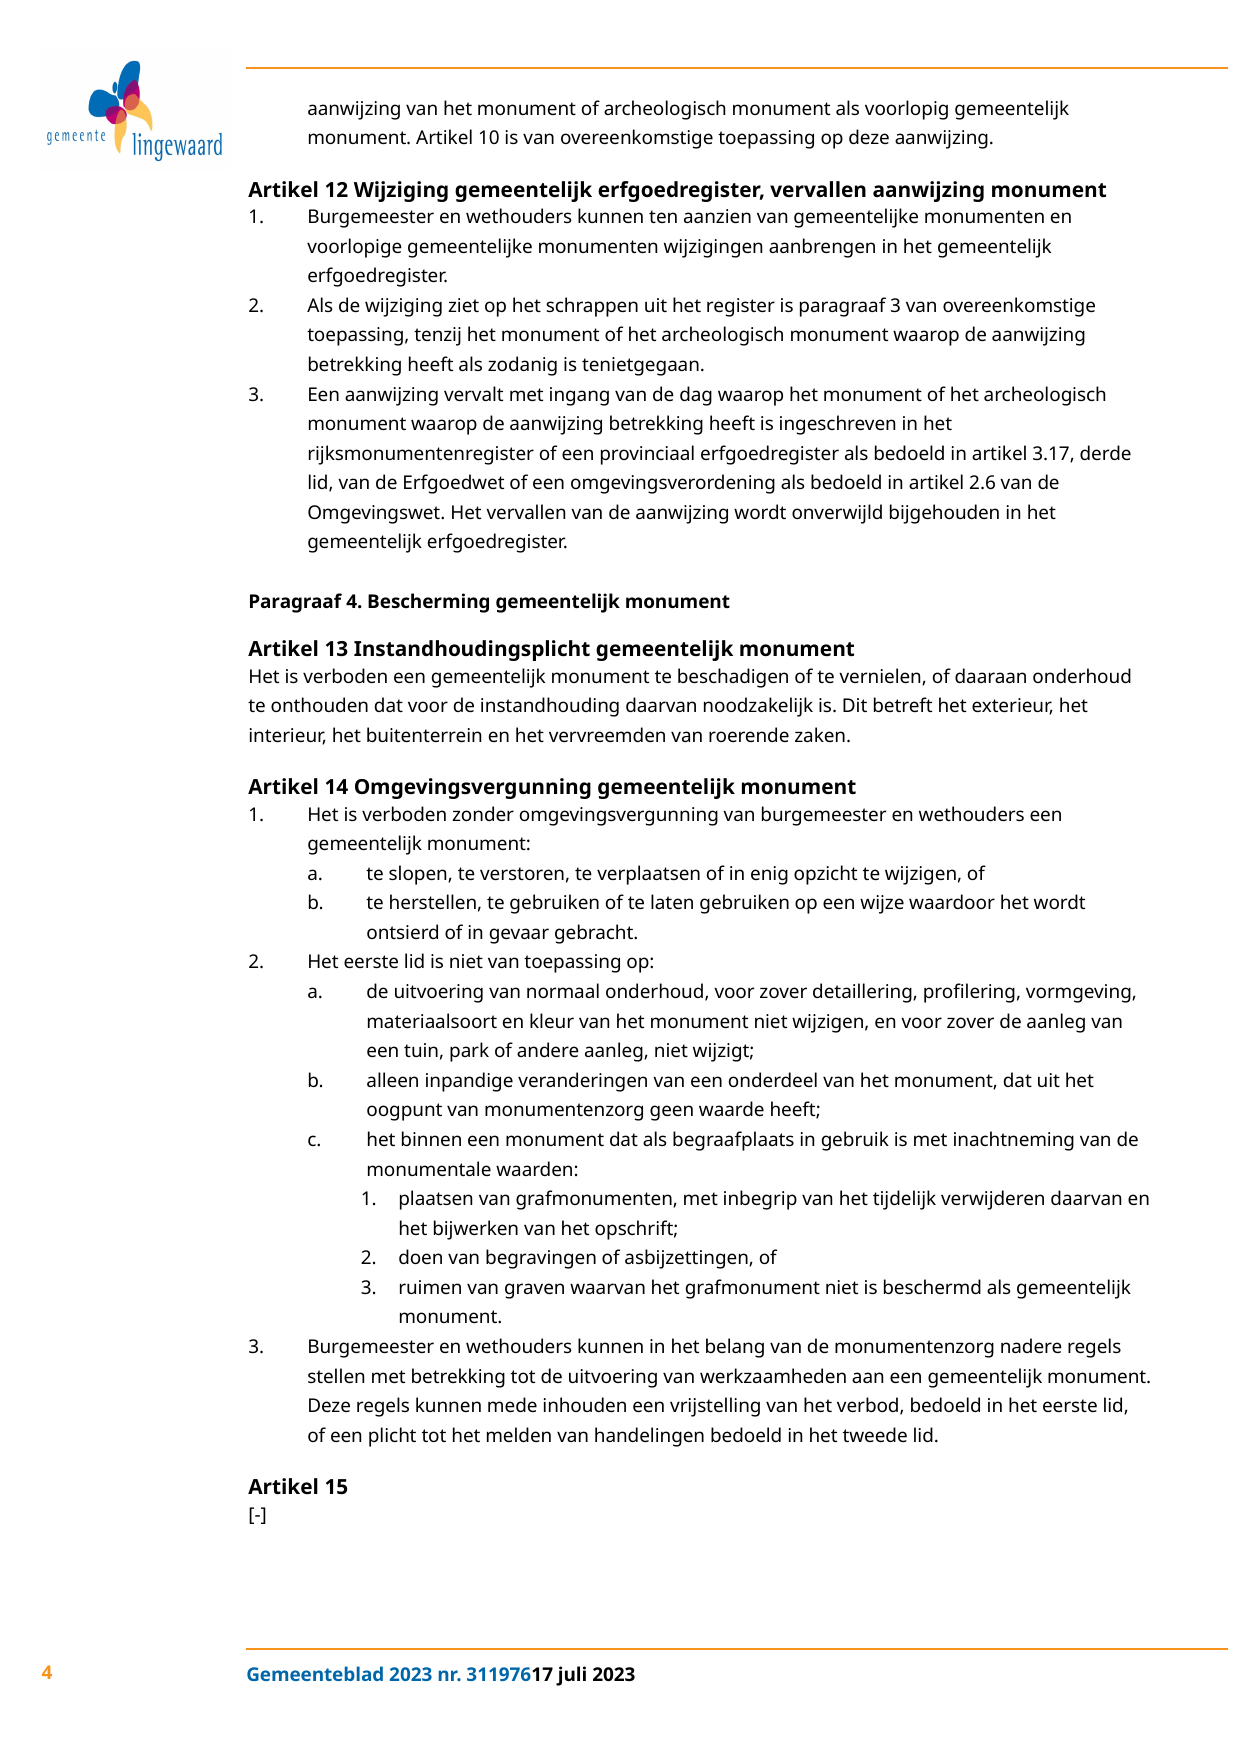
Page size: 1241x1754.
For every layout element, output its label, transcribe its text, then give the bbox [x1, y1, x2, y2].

list te slopen, te verstoren, te verplaatsen of in enig opzicht te wijzigen, of [307, 860, 1152, 886]
list het binnen een monument dat als begraafplaats in gebruik is met inachtneming van de monumentale waarden: [307, 1126, 1152, 1182]
list doen van begravingen of asbijzettingen, of [361, 1244, 1152, 1270]
list Een aanwijzing vervalt met ingang van de dag waarop het monument of het archeologisch monument waarop de aanwijzing betrekking heeft is ingeschreven in het rijksmonumentenregister of een provinciaal erfgoedregister als bedoeld in artikel 3.17, derde lid, van de Erfgoedwet of een omgevingsverordening als bedoeld in artikel 2.6 van de Omgevingswet. Het vervallen van de aanwijzing wordt onverwijld bijgehouden in het gemeentelijk erfgoedregister. [248, 381, 1152, 554]
text [-] [248, 1501, 1152, 1527]
list alleen inpandige veranderingen van een onderdeel van het monument, dat uit het oogpunt van monumentenzorg geen waarde heeft; [307, 1067, 1152, 1122]
list Burgemeester en wethouders kunnen ten aanzien van gemeentelijke monumenten en voorlopige gemeentelijke monumenten wijzigingen aanbrengen in het gemeentelijk erfgoedregister. [248, 203, 1152, 288]
list plaatsen van grafmonumenten, met inbegrip van het tijdelijk verwijderen daarvan en het bijwerken van het opschrift; [361, 1185, 1152, 1241]
list aanwijzing van het monument of archeologisch monument als voorlopig gemeentelijk monument. Artikel 10 is van overeenkomstige toepassing op deze aanwijzing. [248, 95, 1152, 150]
list ruimen van graven waarvan het grafmonument niet is beschermd als gemeentelijk monument. [361, 1274, 1152, 1329]
text Het is verboden een gemeentelijk monument te beschadigen of te vernielen, of daaraan onderhoud te onthouden dat voor de instandhouding daarvan noodzakelijk is. Dit betreft het exterieur, het interieur, het buitenterrein en het vervreemden van roerende zaken. [248, 663, 1152, 748]
text Artikel 15 [248, 1472, 1152, 1501]
text Paragraaf 4. Bescherming gemeentelijk monument [248, 588, 1152, 613]
text Artikel 12 Wijziging gemeentelijk erfgoedregister, vervallen aanwijzing monument [248, 175, 1152, 203]
list Als de wijziging ziet op het schrappen uit het register is paragraaf 3 van overeenkomstige toepassing, tenzij het monument of het archeologisch monument waarop de aanwijzing betrekking heeft als zodanig is tenietgegaan. [248, 292, 1152, 377]
text Artikel 14 Omgevingsvergunning gemeentelijk monument [248, 772, 1152, 801]
list Het eerste lid is niet van toepassing op: [248, 949, 1152, 974]
list Burgemeester en wethouders kunnen in het belang van de monumentenzorg nadere regels stellen met betrekking tot de uitvoering van werkzaamheden aan een gemeentelijk monument. Deze regels kunnen mede inhouden een vrijstelling van het verbod, bedoeld in het eerste lid, of een plicht tot het melden van handelingen bedoeld in het tweede lid. [248, 1333, 1152, 1448]
list Het is verboden zonder omgevingsvergunning van burgemeester en wethouders een gemeentelijk monument: [248, 801, 1152, 856]
picture [41, 47, 231, 172]
list te herstellen, te gebruiken of te laten gebruiken op een wijze waardoor het wordt ontsierd of in gevaar gebracht. [307, 889, 1152, 945]
text Artikel 13 Instandhoudingsplicht gemeentelijk monument [248, 634, 1152, 663]
list de uitvoering van normaal onderhoud, voor zover detaillering, profilering, vormgeving, materiaalsoort en kleur van het monument niet wijzigen, en voor zover de aanleg van een tuin, park of andere aanleg, niet wijzigt; [307, 978, 1152, 1063]
